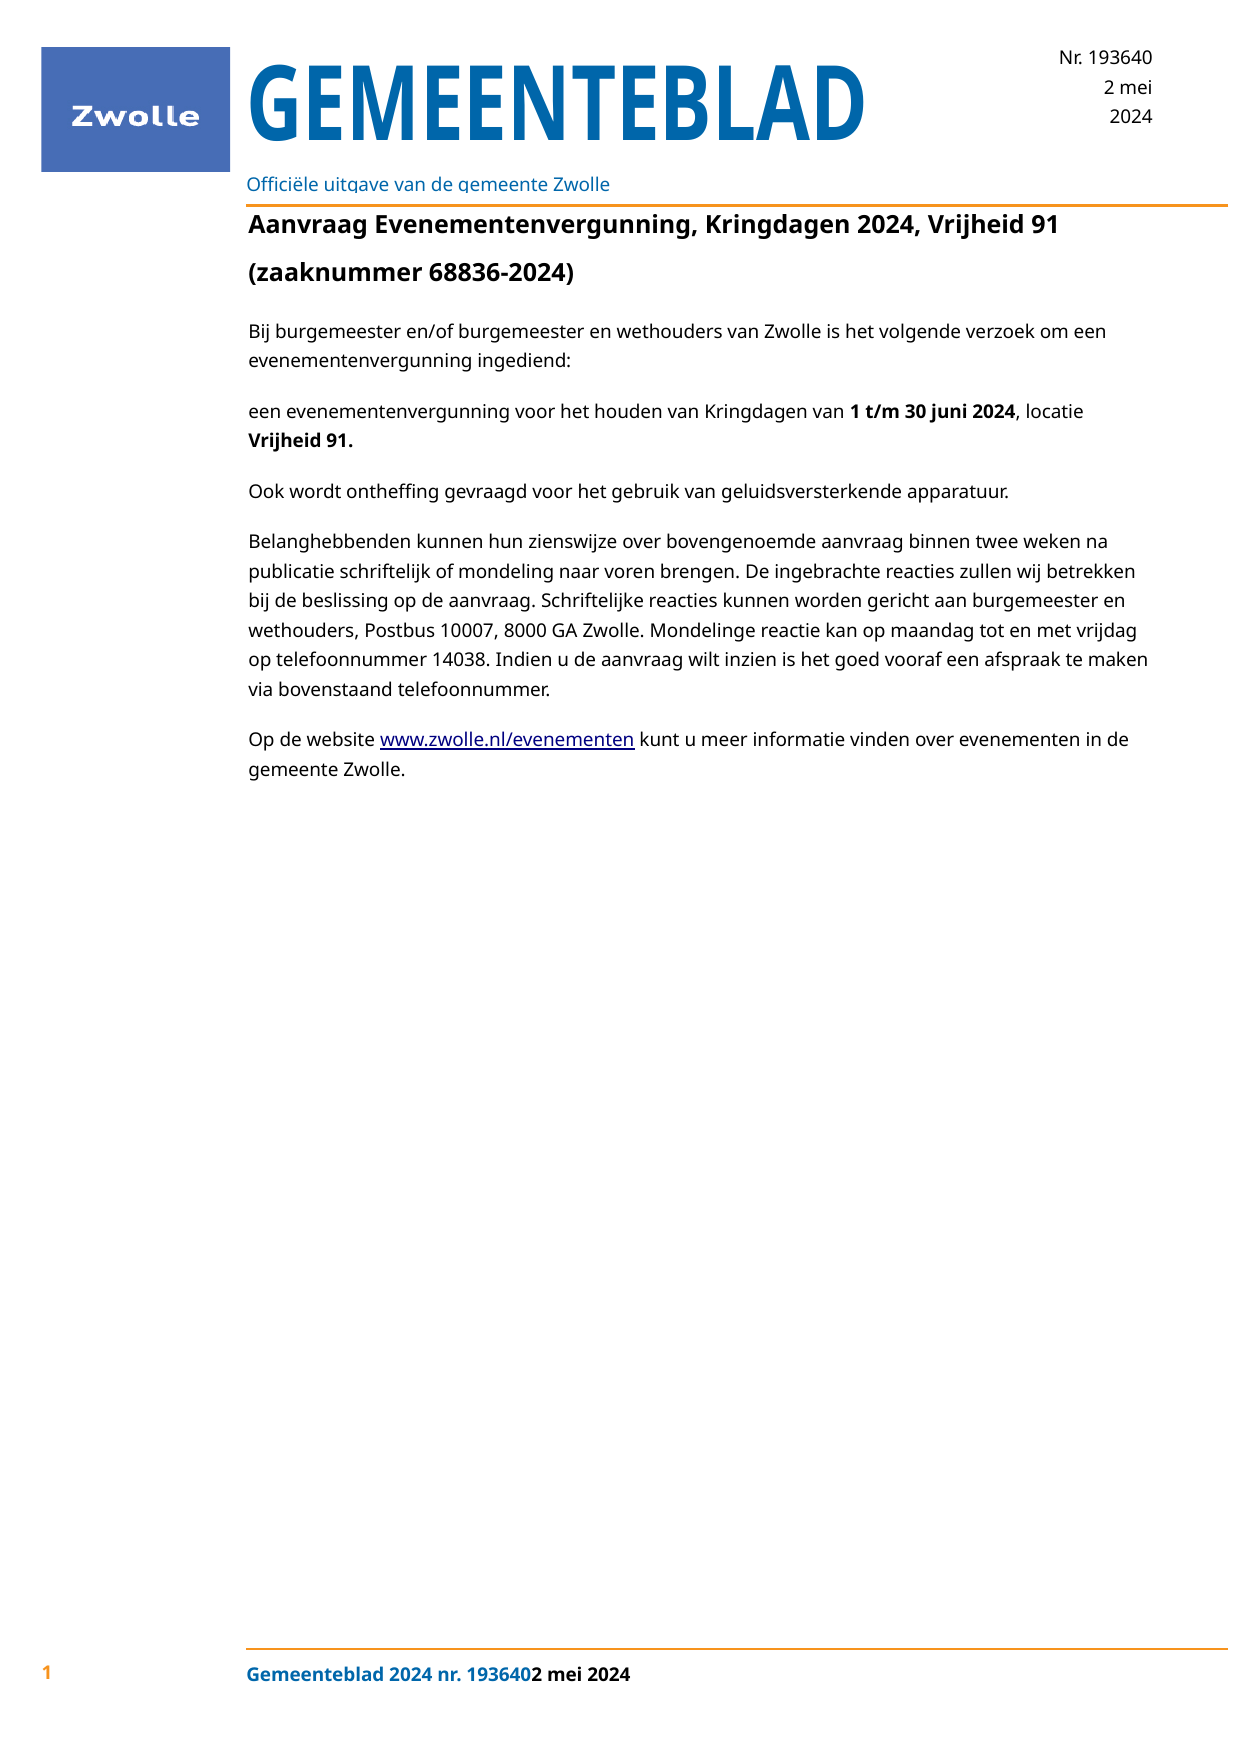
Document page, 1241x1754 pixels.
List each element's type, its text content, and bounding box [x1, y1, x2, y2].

text een evenementenvergunning voor het houden van Kringdagen van 1 t/m 30 juni 2024, locatie Vrijheid 91. [248, 398, 1152, 453]
text Ook wordt ontheffing gevraagd voor het gebruik van geluidsversterkende apparatuur. [248, 478, 1152, 504]
text Op de website www.zwolle.nl/evenementen kunt u meer informatie vinden over evenementen in de gemeente Zwolle. [248, 727, 1152, 782]
text Aanvraag Evenementenvergunning, Kringdagen 2024, Vrijheid 91 (zaaknummer 68836-2024) [248, 207, 1152, 288]
picture [41, 47, 231, 172]
text Belanghebbenden kunnen hun zienswijze over bovengenoemde aanvraag binnen twee weken na publicatie schriftelijk of mondeling naar voren brengen. De ingebrachte reacties zullen wij betrekken bij de beslissing op de aanvraag. Schriftelijke reacties kunnen worden gericht aan burgemeester en wethouders, Postbus 10007, 8000 GA Zwolle. Mondelinge reactie kan op maandag tot en met vrijdag op telefoonnummer 14038. Indien u de aanvraag wilt inzien is het goed vooraf een afspraak te maken via bovenstaand telefoonnummer. [248, 528, 1152, 702]
text Bij burgemeester en/of burgemeester en wethouders van Zwolle is het volgende verzoek om een evenementenvergunning ingediend: [248, 318, 1152, 373]
